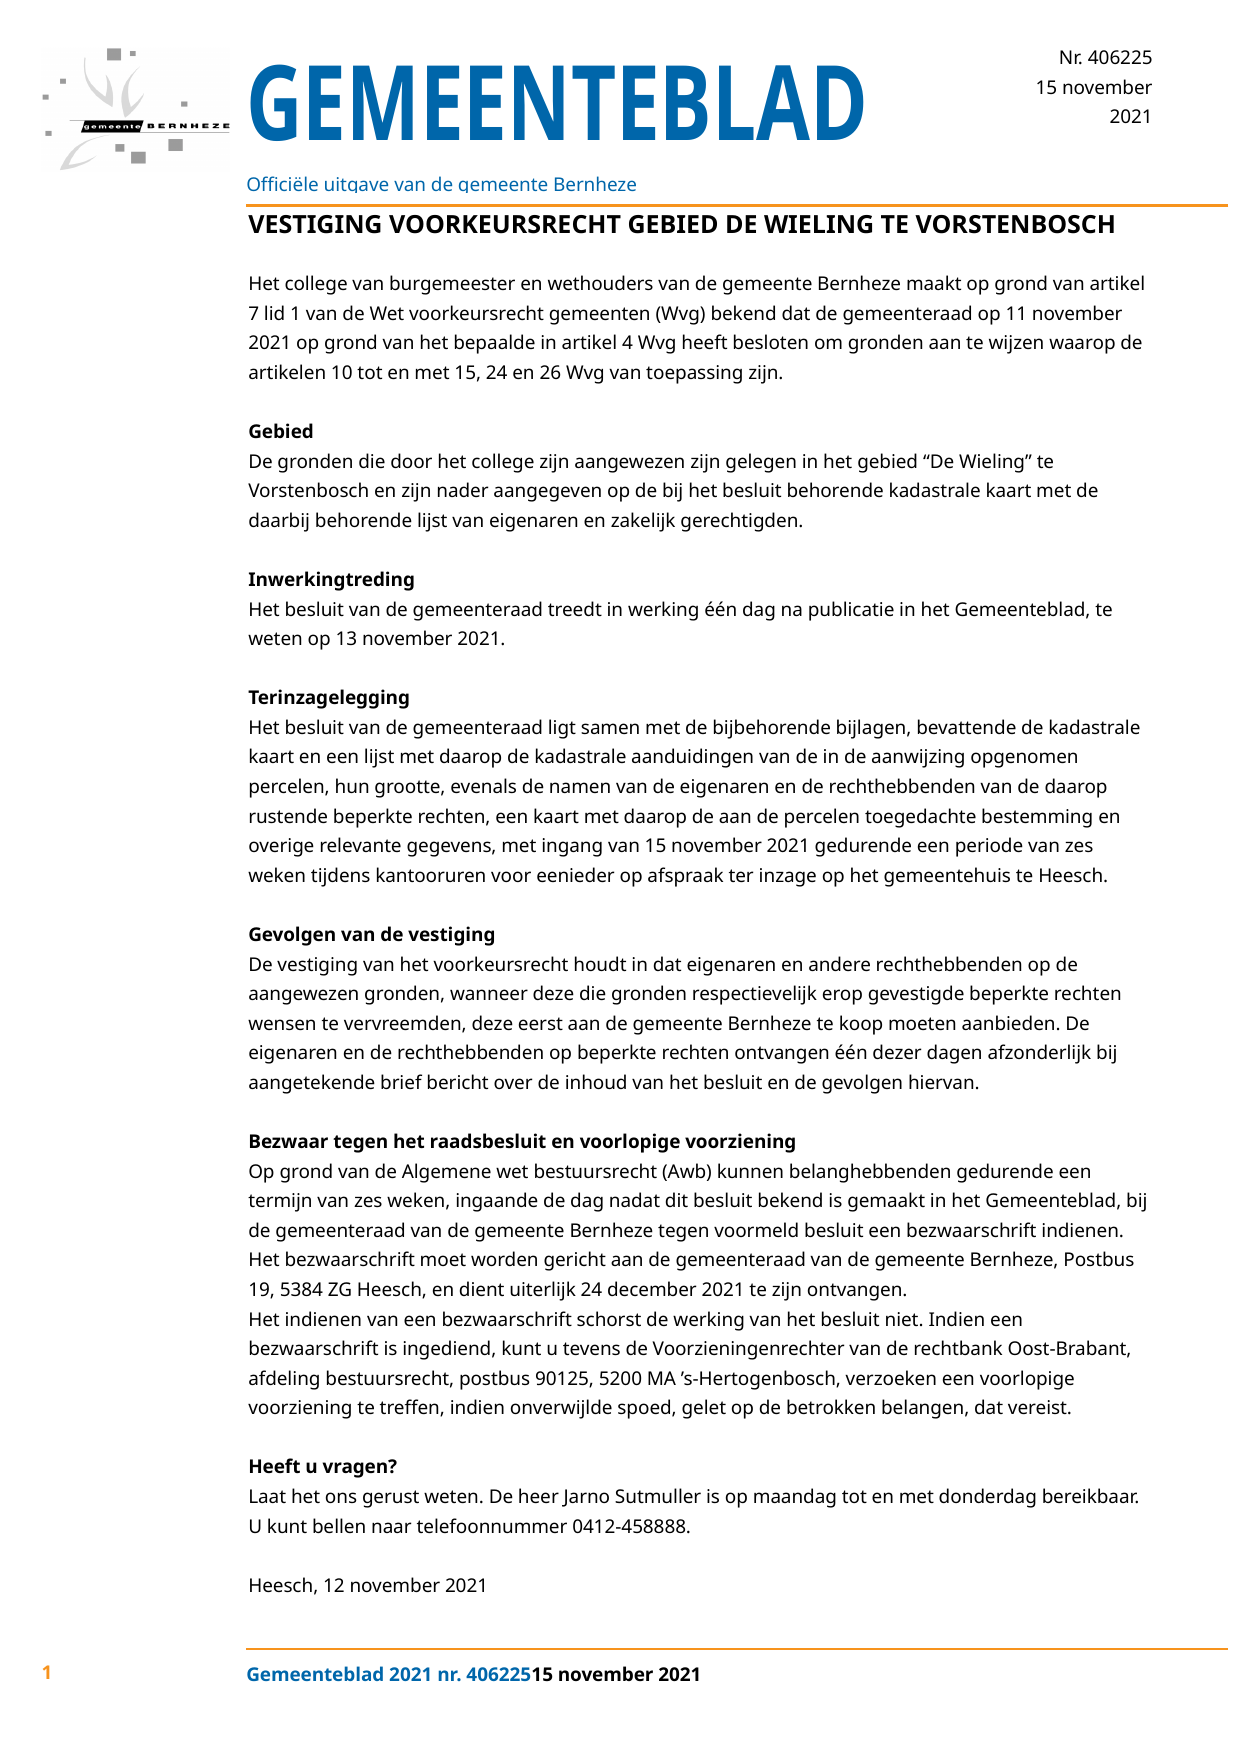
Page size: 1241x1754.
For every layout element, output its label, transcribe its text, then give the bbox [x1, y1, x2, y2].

text Het besluit van de gemeenteraad ligt samen met de bijbehorende bijlagen, bevattende de kadastrale kaart en een lijst met daarop de kadastrale aanduidingen van de in de aanwijzing opgenomen percelen, hun grootte, evenals de namen van de eigenaren en de rechthebbenden van de daarop rustende beperkte rechten, een kaart met daarop de aan de percelen toegedachte bestemming en overige relevante gegevens, met ingang van 15 november 2021 gedurende een periode van zes weken tijdens kantooruren voor eenieder op afspraak ter inzage op het gemeentehuis te Heesch. [248, 714, 1152, 888]
text Gevolgen van de vestiging [248, 921, 1152, 947]
text Op grond van de Algemene wet bestuursrecht (Awb) kunnen belanghebbenden gedurende een termijn van zes weken, ingaande de dag nadat dit besluit bekend is gemaakt in het Gemeenteblad, bij de gemeenteraad van de gemeente Bernheze tegen voormeld besluit een bezwaarschrift indienen. Het bezwaarschrift moet worden gericht aan de gemeenteraad van de gemeente Bernheze, Postbus 19, 5384 ZG Heesch, en dient uiterlijk 24 december 2021 te zijn ontvangen. [248, 1158, 1152, 1302]
picture [41, 47, 231, 172]
text Het college van burgemeester en wethouders van de gemeente Bernheze maakt op grond van artikel 7 lid 1 van de Wet voorkeursrecht gemeenten (Wvg) bekend dat de gemeenteraad op 11 november 2021 op grond van het bepaalde in artikel 4 Wvg heeft besloten om gronden aan te wijzen waarop de artikelen 10 tot en met 15, 24 en 26 Wvg van toepassing zijn. [248, 270, 1152, 385]
text Heesch, 12 november 2021 [248, 1572, 1152, 1598]
text Laat het ons gerust weten. De heer Jarno Sutmuller is op maandag tot en met donderdag bereikbaar. U kunt bellen naar telefoonnummer 0412-458888. [248, 1483, 1152, 1538]
text Inwerkingtreding [248, 566, 1152, 592]
text Terinzagelegging [248, 684, 1152, 710]
text De vestiging van het voorkeursrecht houdt in dat eigenaren en andere rechthebbenden op de aangewezen gronden, wanneer deze die gronden respectievelijk erop gevestigde beperkte rechten wensen te vervreemden, deze eerst aan de gemeente Bernheze te koop moeten aanbieden. De eigenaren en de rechthebbenden op beperkte rechten ontvangen één dezer dagen afzonderlijk bij aangetekende brief bericht over de inhoud van het besluit en de gevolgen hiervan. [248, 951, 1152, 1095]
text Het indienen van een bezwaarschrift schorst de werking van het besluit niet. Indien een bezwaarschrift is ingediend, kunt u tevens de Voorzieningenrechter van de rechtbank Oost-Brabant, afdeling bestuursrecht, postbus 90125, 5200 MA ’s-Hertogenbosch, verzoeken een voorlopige voorziening te treffen, indien onverwijlde spoed, gelet op de betrokken belangen, dat vereist. [248, 1306, 1152, 1420]
text Bezwaar tegen het raadsbesluit en voorlopige voorziening [248, 1128, 1152, 1154]
text Gebied [248, 418, 1152, 444]
text Heeft u vragen? [248, 1454, 1152, 1479]
text VESTIGING VOORKEURSRECHT GEBIED DE WIELING TE VORSTENBOSCH [248, 207, 1152, 241]
text Het besluit van de gemeenteraad treedt in werking één dag na publicatie in het Gemeenteblad, te weten op 13 november 2021. [248, 596, 1152, 651]
text De gronden die door het college zijn aangewezen zijn gelegen in het gebied “De Wieling” te Vorstenbosch en zijn nader aangegeven op de bij het besluit behorende kadastrale kaart met de daarbij behorende lijst van eigenaren en zakelijk gerechtigden. [248, 448, 1152, 533]
